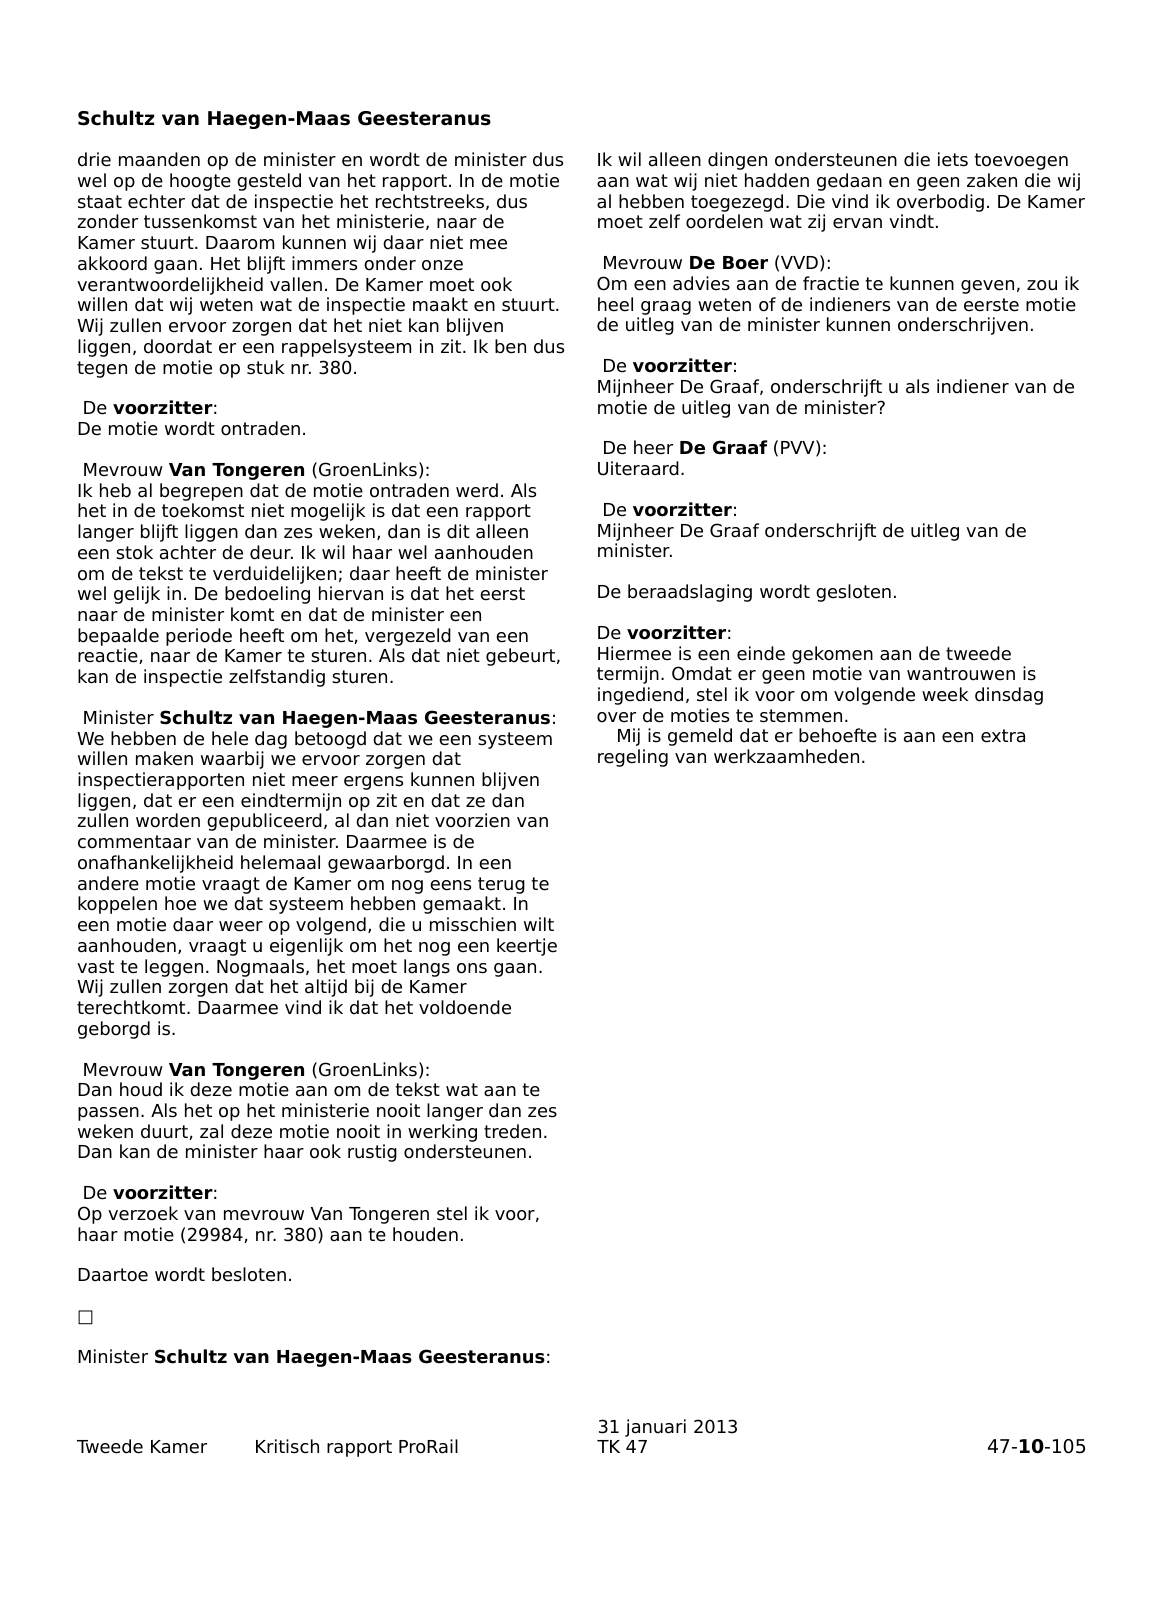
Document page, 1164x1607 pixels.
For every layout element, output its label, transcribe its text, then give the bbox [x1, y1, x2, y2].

text De voorzitter: [596, 356, 1087, 377]
text Uiteraard. [596, 459, 1087, 480]
text Ik heb al begrepen dat de motie ontraden werd. Als het in de toekomst niet mogelijk is dat een rapport langer blijft liggen dan zes weken, dan is dit alleen een stok achter de deur. Ik wil haar wel aanhouden om de tekst te verduidelijken; daar heeft de minister wel gelijk in. De bedoeling hiervan is dat het eerst naar de minister komt en dat de minister een bepaalde periode heeft om het, vergezeld van een reactie, naar de Kamer te sturen. Als dat niet gebeurt, kan de inspectie zelfstandig sturen. [77, 480, 567, 688]
text Hiermee is een einde gekomen aan de tweede termijn. Omdat er geen motie van wantrouwen is ingediend, stel ik voor om volgende week dinsdag over de moties te stemmen. [596, 643, 1087, 726]
text De motie wordt ontraden. [77, 419, 567, 440]
text Mevrouw De Boer (VVD): [596, 253, 1087, 274]
text We hebben de hele dag betoogd dat we een systeem willen maken waarbij we ervoor zorgen dat inspectierapporten niet meer ergens kunnen blijven liggen, dat er een eindtermijn op zit en dat ze dan zullen worden gepubliceerd, al dan niet voorzien van commentaar van de minister. Daarmee is de onafhankelijkheid helemaal gewaarborgd. In een andere motie vraagt de Kamer om nog eens terug te koppelen hoe we dat systeem hebben gemaakt. In een motie daar weer op volgend, die u misschien wilt aanhouden, vraagt u eigenlijk om het nog een keertje vast te leggen. Nogmaals, het moet langs ons gaan. Wij zullen zorgen dat het altijd bij de Kamer terechtkomt. Daarmee vind ik dat het voldoende geborgd is. [77, 728, 567, 1039]
text Op verzoek van mevrouw Van Tongeren stel ik voor, haar motie (29984, nr. 380) aan te houden. [77, 1204, 567, 1245]
text Mijnheer De Graaf onderschrijft de uitleg van de minister. [596, 520, 1087, 562]
text De voorzitter: [77, 398, 567, 419]
text De voorzitter: [596, 500, 1087, 520]
text Mij is gemeld dat er behoefte is aan een extra regeling van werkzaamheden. [596, 726, 1087, 768]
text De heer De Graaf (PVV): [596, 438, 1087, 459]
text De voorzitter: [596, 623, 1087, 643]
text Daartoe wordt besloten. [77, 1265, 567, 1286]
text Ik wil alleen dingen ondersteunen die iets toevoegen aan wat wij niet hadden gedaan en geen zaken die wij al hebben toegezegd. Die vind ik overbodig. De Kamer moet zelf oordelen wat zij ervan vindt. [596, 150, 1087, 233]
text Om een advies aan de fractie te kunnen geven, zou ik heel graag weten of de indieners van de eerste motie de uitleg van de minister kunnen onderschrijven. [596, 274, 1087, 336]
text Dan houd ik deze motie aan om de tekst wat aan te passen. Als het op het ministerie nooit langer dan zes weken duurt, zal deze motie nooit in werking treden. Dan kan de minister haar ook rustig ondersteunen. [77, 1080, 567, 1163]
text Minister Schultz van Haegen-Maas Geesteranus: [77, 1347, 567, 1367]
text Mevrouw Van Tongeren (GroenLinks): [77, 1059, 567, 1080]
text De beraadslaging wordt gesloten. [596, 582, 1087, 603]
text Mijnheer De Graaf, onderschrijft u als indiener van de motie de uitleg van de minister? [596, 377, 1087, 418]
text drie maanden op de minister en wordt de minister dus wel op de hoogte gesteld van het rapport. In de motie staat echter dat de inspectie het rechtstreeks, dus zonder tussenkomst van het ministerie, naar de Kamer stuurt. Daarom kunnen wij daar niet mee akkoord gaan. Het blijft immers onder onze verantwoordelijkheid vallen. De Kamer moet ook willen dat wij weten wat de inspectie maakt en stuurt. Wij zullen ervoor zorgen dat het niet kan blijven liggen, doordat er een rappelsysteem in zit. Ik ben dus tegen de motie op stuk nr. 380. [77, 150, 567, 378]
text De voorzitter: [77, 1183, 567, 1204]
text Minister Schultz van Haegen-Maas Geesteranus: [77, 708, 567, 728]
text □ [77, 1306, 567, 1327]
text Mevrouw Van Tongeren (GroenLinks): [77, 460, 567, 480]
